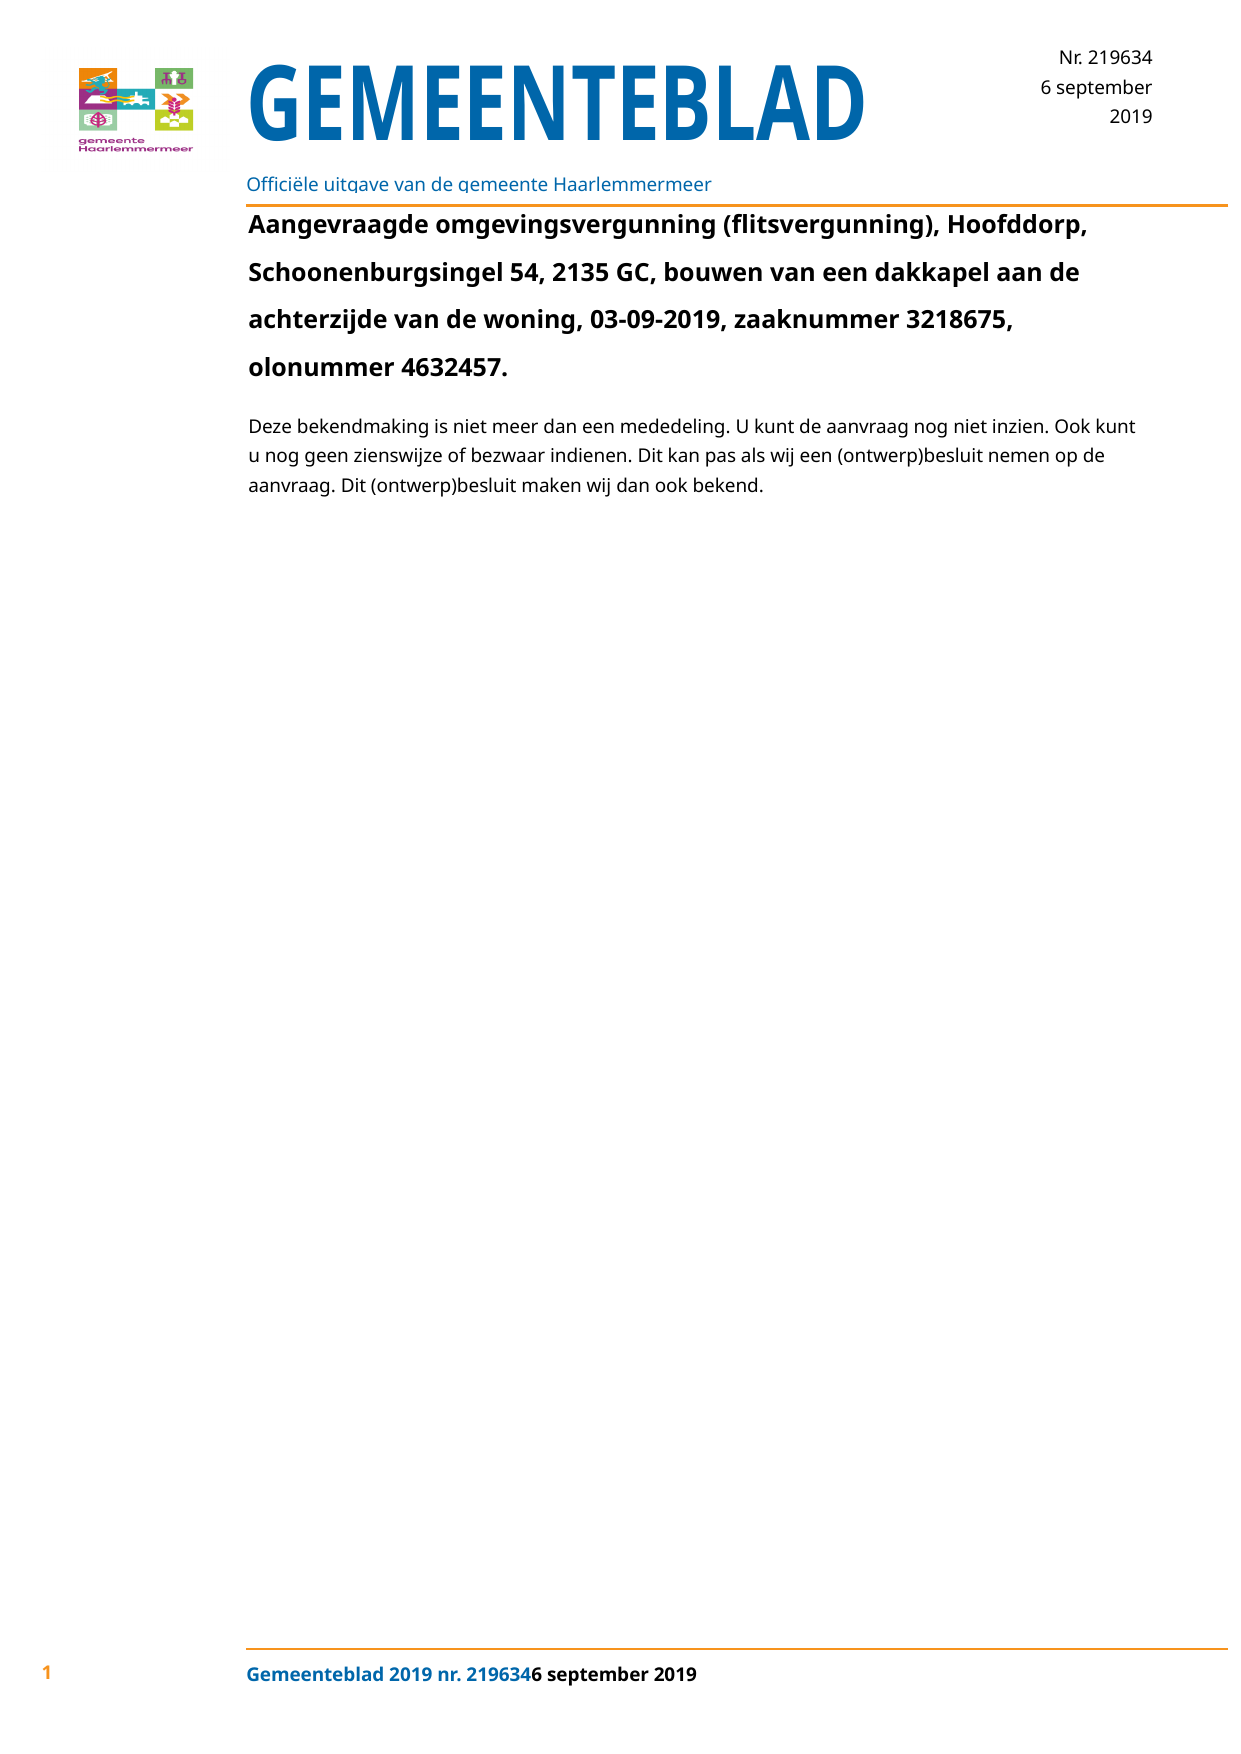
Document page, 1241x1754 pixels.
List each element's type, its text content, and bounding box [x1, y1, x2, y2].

text Deze bekendmaking is niet meer dan een mededeling. U kunt de aanvraag nog niet inzien. Ook kunt u nog geen zienswijze of bezwaar indienen. Dit kan pas als wij een (ontwerp)besluit nemen op de aanvraag. Dit (ontwerp)besluit maken wij dan ook bekend. [248, 413, 1152, 498]
picture [41, 47, 231, 172]
text Aangevraagde omgevingsvergunning (flitsvergunning), Hoofddorp, Schoonenburgsingel 54, 2135 GC, bouwen van een dakkapel aan de achterzijde van de woning, 03-09-2019, zaaknummer 3218675, olonummer 4632457. [248, 207, 1152, 384]
